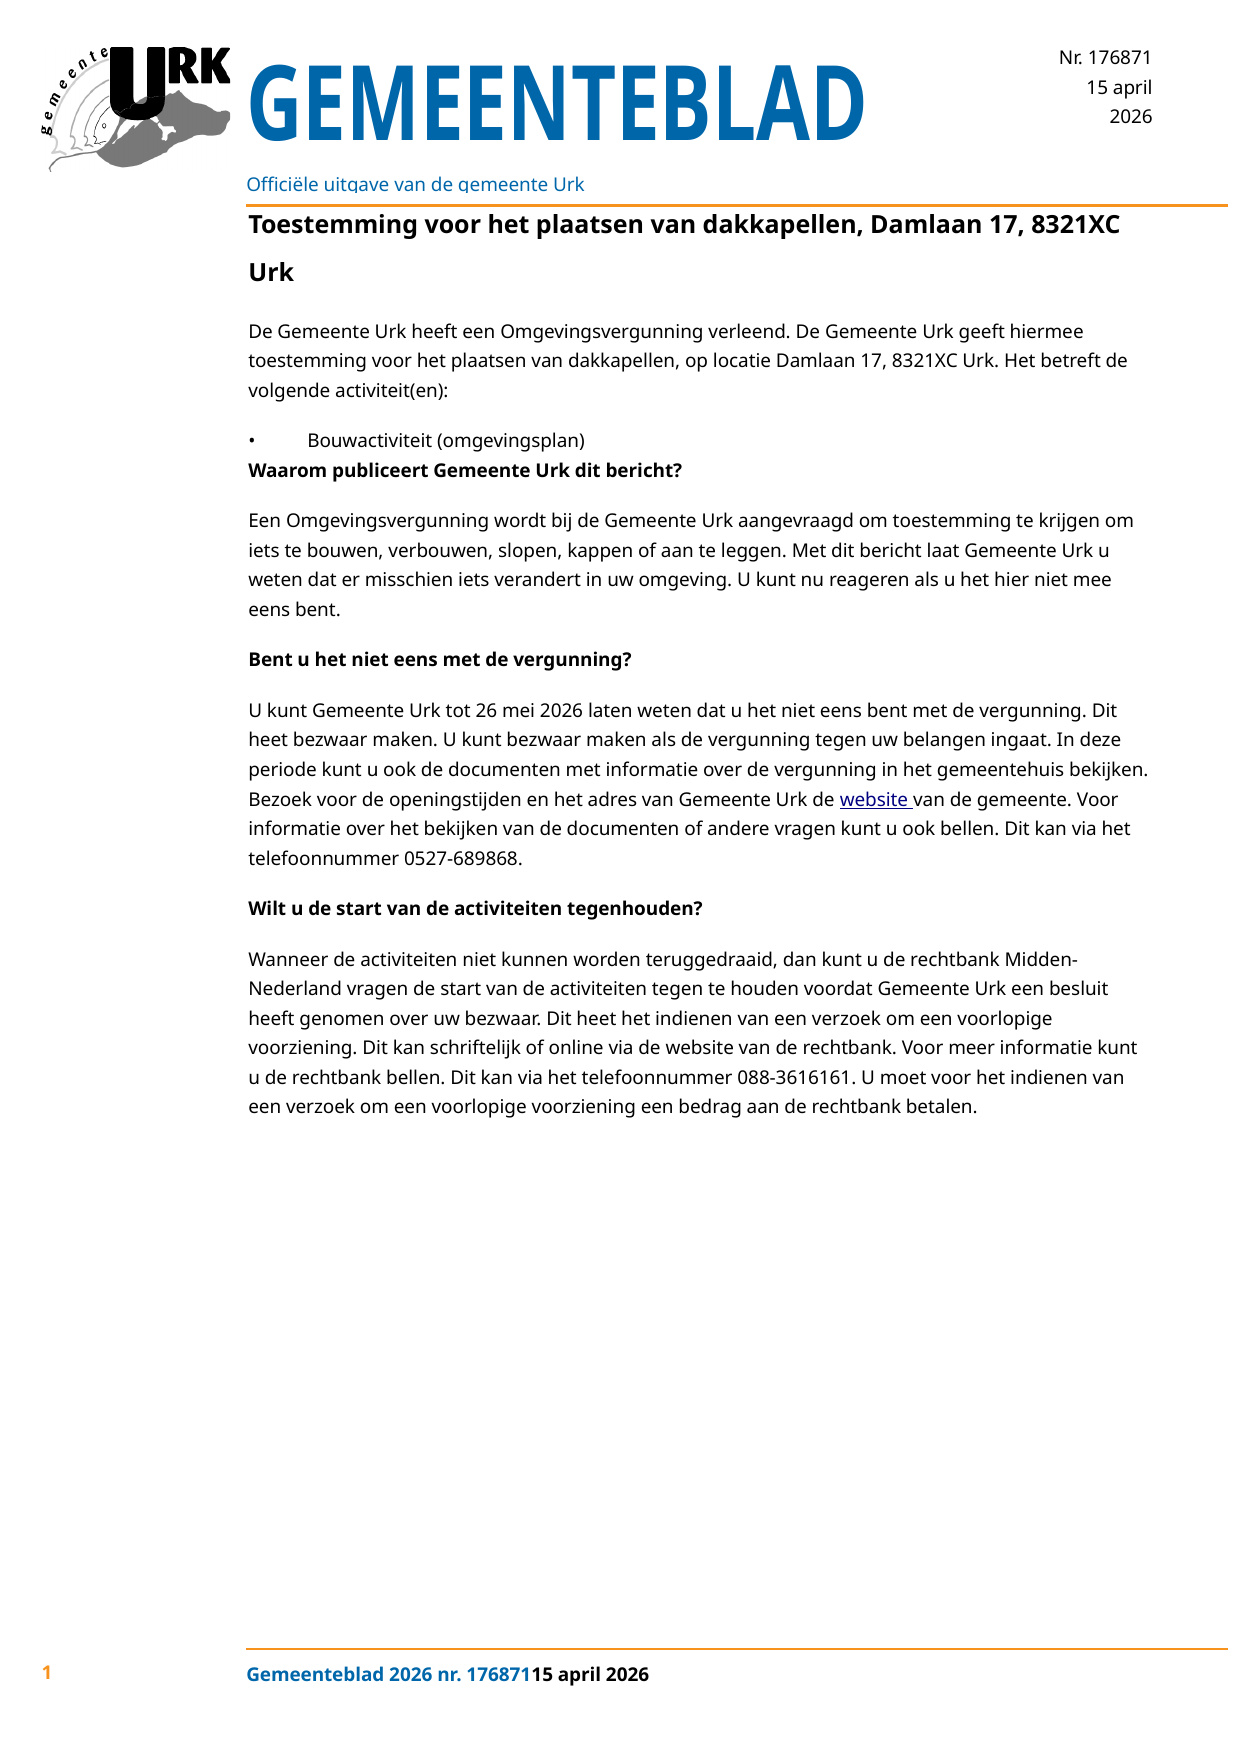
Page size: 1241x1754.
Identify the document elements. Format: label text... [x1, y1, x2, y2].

text U kunt Gemeente Urk tot 26 mei 2026 laten weten dat u het niet eens bent met de vergunning. Dit heet bezwaar maken. U kunt bezwaar maken als de vergunning tegen uw belangen ingaat. In deze periode kunt u ook de documenten met informatie over de vergunning in het gemeentehuis bekijken. Bezoek voor de openingstijden en het adres van Gemeente Urk de website van de gemeente. Voor informatie over het bekijken van de documenten of andere vragen kunt u ook bellen. Dit kan via het telefoonnummer 0527-689868. [248, 697, 1152, 871]
picture [41, 47, 231, 172]
text Toestemming voor het plaatsen van dakkapellen, Damlaan 17, 8321XC Urk [248, 207, 1152, 288]
text Bent u het niet eens met de vergunning? [248, 647, 1152, 672]
text De Gemeente Urk heeft een Omgevingsvergunning verleend. De Gemeente Urk geeft hiermee toestemming voor het plaatsen van dakkapellen, op locatie Damlaan 17, 8321XC Urk. Het betreft de volgende activiteit(en): [248, 318, 1152, 403]
text Waarom publiceert Gemeente Urk dit bericht? [248, 457, 1152, 483]
text Wanneer de activiteiten niet kunnen worden teruggedraaid, dan kunt u de rechtbank Midden-Nederland vragen de start van de activiteiten tegen te houden voordat Gemeente Urk een besluit heeft genomen over uw bezwaar. Dit heet het indienen van een verzoek om een voorlopige voorziening. Dit kan schriftelijk of online via de website van de rechtbank. Voor meer informatie kunt u de rechtbank bellen. Dit kan via het telefoonnummer 088-3616161. U moet voor het indienen van een verzoek om een voorlopige voorziening een bedrag aan de rechtbank betalen. [248, 946, 1152, 1119]
text Wilt u de start van de activiteiten tegenhouden? [248, 895, 1152, 921]
list Bouwactiviteit (omgevingsplan) [248, 427, 1152, 453]
text Een Omgevingsvergunning wordt bij de Gemeente Urk aangevraagd om toestemming te krijgen om iets te bouwen, verbouwen, slopen, kappen of aan te leggen. Met dit bericht laat Gemeente Urk u weten dat er misschien iets verandert in uw omgeving. U kunt nu reageren als u het hier niet mee eens bent. [248, 507, 1152, 622]
